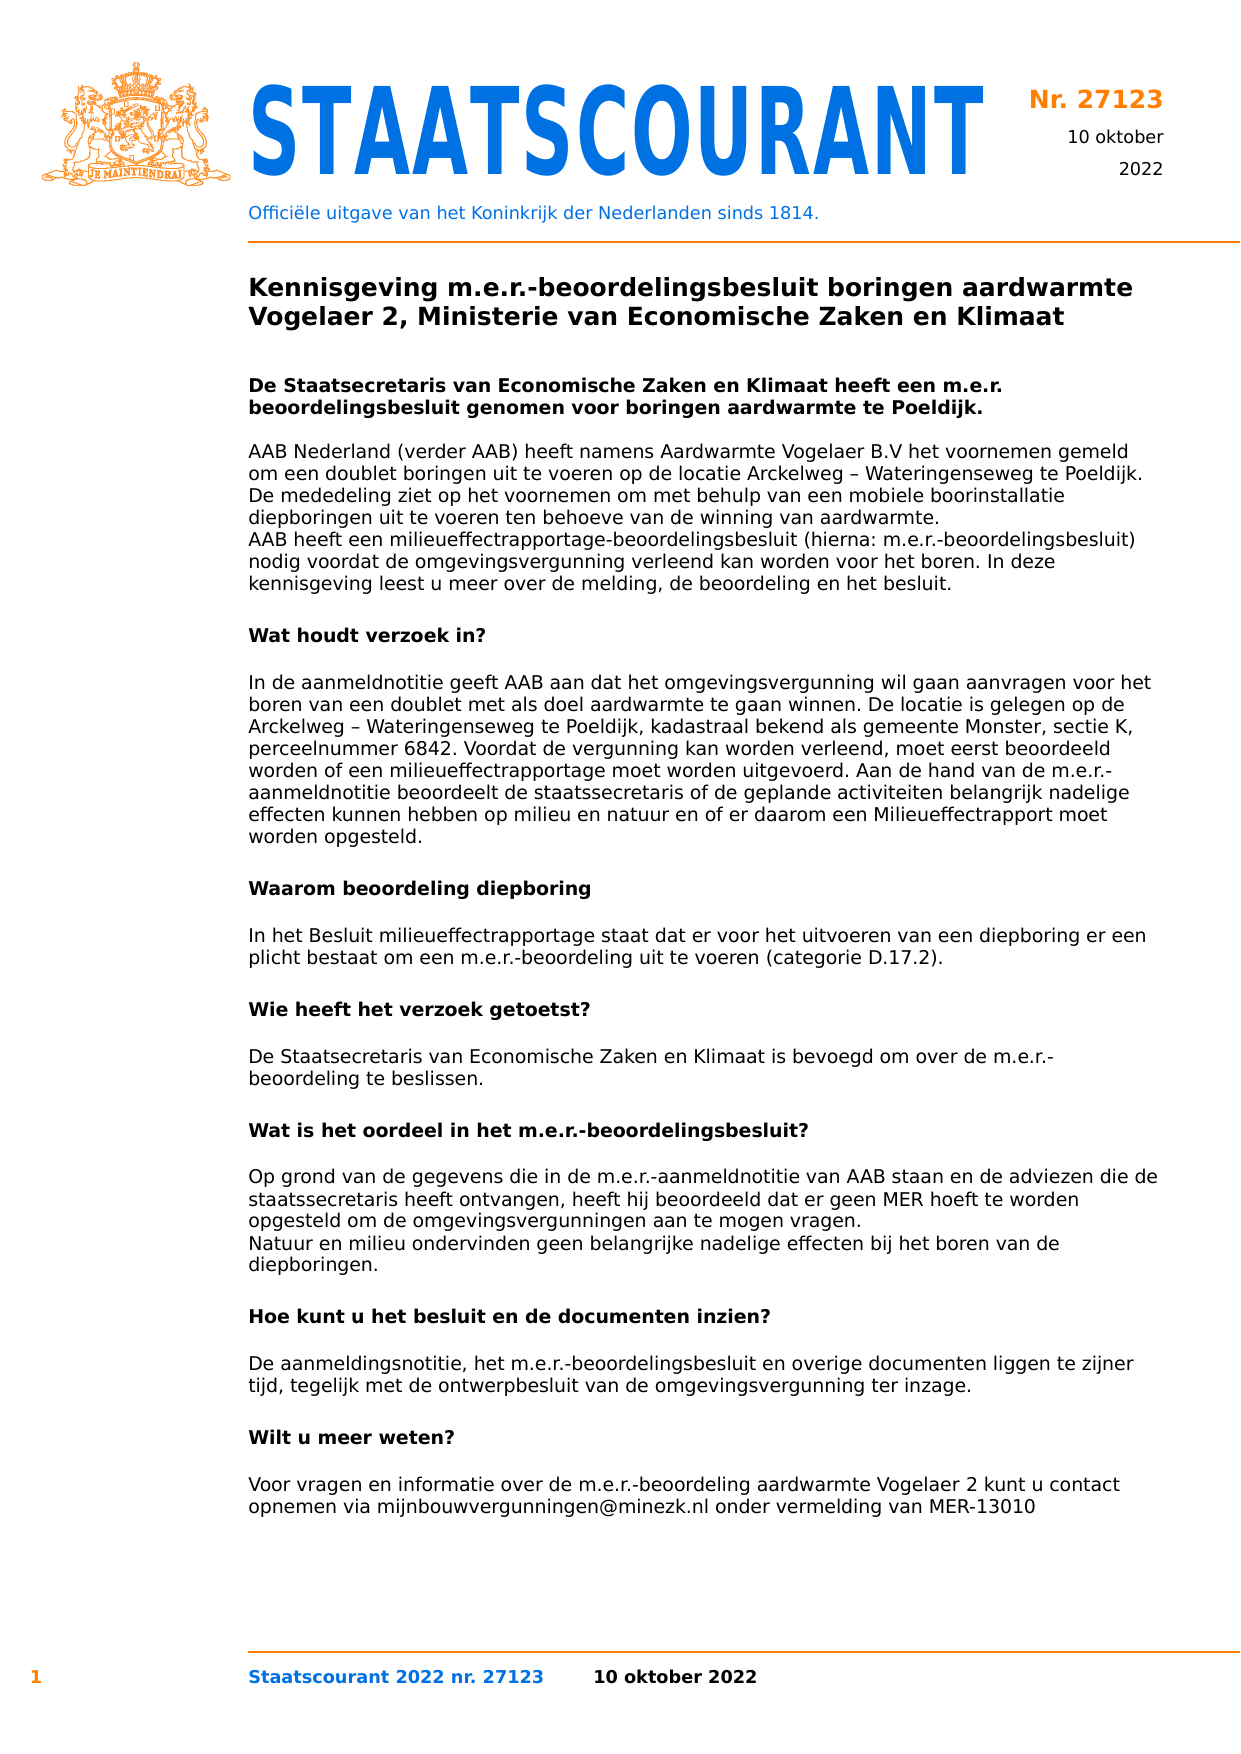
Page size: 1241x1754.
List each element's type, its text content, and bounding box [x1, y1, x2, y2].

text In de aanmeldnotitie geeft AAB aan dat het omgevingsvergunning wil gaan aanvragen voor het boren van een doublet met als doel aardwarmte te gaan winnen. De locatie is gelegen op de Arckelweg – Wateringenseweg te Poeldijk, kadastraal bekend als gemeente Monster, sectie K, perceelnummer 6842. Voordat de vergunning kan worden verleend, moet eerst beoordeeld worden of een milieueffectrapportage moet worden uitgevoerd. Aan de hand van de m.e.r.-aanmeldnotitie beoordeelt de staatssecretaris of de geplande activiteiten belangrijk nadelige effecten kunnen hebben op milieu en natuur en of er daarom een Milieueffectrapport moet worden opgesteld. [248, 672, 1163, 848]
text De aanmeldingsnotitie, het m.e.r.-beoordelingsbesluit en overige documenten liggen te zijner tijd, tegelijk met de ontwerpbesluit van de omgevingsvergunning ter inzage. [248, 1353, 1163, 1397]
subtitle Wie heeft het verzoek getoetst? [248, 998, 1163, 1021]
text De Staatsecretaris van Economische Zaken en Klimaat is bevoegd om over de m.e.r.-beoordeling te beslissen. [248, 1046, 1163, 1089]
subtitle Waarom beoordeling diepboring [248, 878, 1163, 899]
subtitle Kennisgeving m.e.r.-beoordelingsbesluit boringen aardwarmte Vogelaer 2, Ministerie van Economische Zaken en Klimaat [248, 273, 1163, 331]
text AAB Nederland (verder AAB) heeft namens Aardwarmte Vogelaer B.V het voornemen gemeld om een doublet boringen uit te voeren op de locatie Arckelweg – Wateringenseweg te Poeldijk. [248, 441, 1163, 485]
subtitle Wat is het oordeel in het m.e.r.-beoordelingsbesluit? [248, 1119, 1163, 1141]
picture [41, 62, 231, 186]
text In het Besluit milieueffectrapportage staat dat er voor het uitvoeren van een diepboring er een plicht bestaat om een m.e.r.-beoordeling uit te voeren (categorie D.17.2). [248, 924, 1163, 968]
text De Staatsecretaris van Economische Zaken en Klimaat heeft een m.e.r. beoordelingsbesluit genomen voor boringen aardwarmte te Poeldijk. [248, 375, 1163, 419]
text Voor vragen en informatie over de m.e.r.-beoordeling aardwarmte Vogelaer 2 kunt u contact opnemen via mijnbouwvergunningen@minezk.nl onder vermelding van MER-13010 [248, 1474, 1163, 1518]
text De mededeling ziet op het voornemen om met behulp van een mobiele boorinstallatie diepboringen uit te voeren ten behoeve van de winning van aardwarmte. [248, 485, 1163, 529]
subtitle Hoe kunt u het besluit en de documenten inzien? [248, 1306, 1163, 1328]
table_header [25, 62, 248, 241]
text Natuur en milieu ondervinden geen belangrijke nadelige effecten bij het boren van de diepboringen. [248, 1232, 1163, 1276]
table_header Nr. 27123 [998, 62, 1240, 121]
table_cell 2022 [998, 153, 1240, 203]
text Op grond van de gegevens die in de m.e.r.-aanmeldnotitie van AAB staan en de adviezen die de staatssecretaris heeft ontvangen, heeft hij beoordeeld dat er geen MER hoeft te worden opgesteld om de omgevingsvergunningen aan te mogen vragen. [248, 1166, 1163, 1232]
table_header STAATSCOURANT [248, 62, 998, 203]
text AAB heeft een milieueffectrapportage-beoordelingsbesluit (hierna: m.e.r.-beoordelingsbesluit) nodig voordat de omgevingsvergunning verleend kan worden voor het boren. In deze kennisgeving leest u meer over de melding, de beoordeling en het besluit. [248, 529, 1163, 595]
table_cell Officiële uitgave van het Koninkrijk der Nederlanden sinds 1814. [248, 203, 1240, 241]
subtitle Wilt u meer weten? [248, 1427, 1163, 1449]
table_cell 10 oktober [998, 121, 1240, 153]
subtitle Wat houdt verzoek in? [248, 625, 1163, 647]
